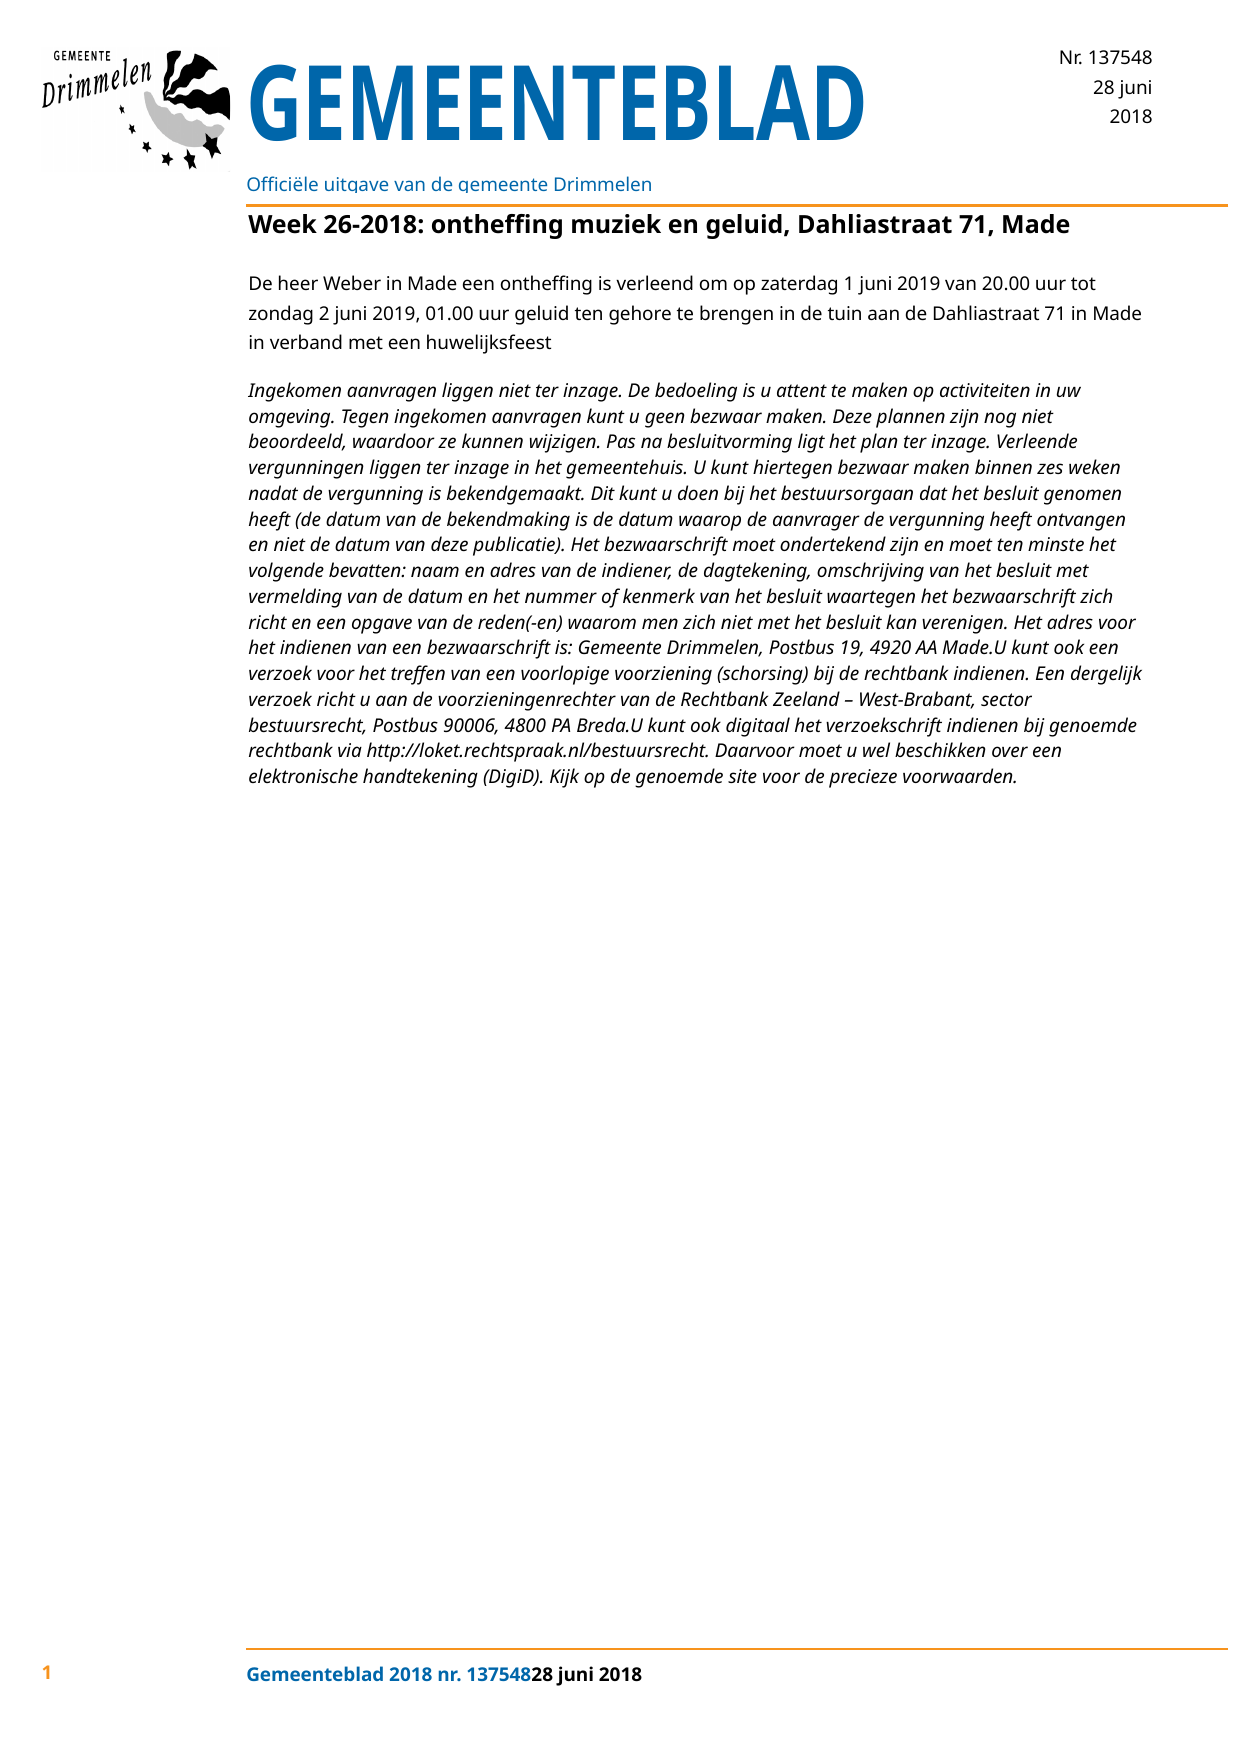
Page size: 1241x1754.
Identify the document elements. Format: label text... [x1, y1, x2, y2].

text Ingekomen aanvragen liggen niet ter inzage. De bedoeling is u attent te maken op activiteiten in uw omgeving. Tegen ingekomen aanvragen kunt u geen bezwaar maken. Deze plannen zijn nog niet beoordeeld, waardoor ze kunnen wijzigen. Pas na besluitvorming ligt het plan ter inzage. Verleende vergunningen liggen ter inzage in het gemeentehuis. U kunt hiertegen bezwaar maken binnen zes weken nadat de vergunning is bekendgemaakt. Dit kunt u doen bij het bestuursorgaan dat het besluit genomen heeft (de datum van de bekendmaking is de datum waarop de aanvrager de vergunning heeft ontvangen en niet de datum van deze publicatie). Het bezwaarschrift moet ondertekend zijn en moet ten minste het volgende bevatten: naam en adres van de indiener, de dagtekening, omschrijving van het besluit met vermelding van de datum en het nummer of kenmerk van het besluit waartegen het bezwaarschrift zich richt en een opgave van de reden(-en) waarom men zich niet met het besluit kan verenigen. Het adres voor het indienen van een bezwaarschrift is: Gemeente Drimmelen, Postbus 19, 4920 AA Made.U kunt ook een verzoek voor het treffen van een voorlopige voorziening (schorsing) bij de rechtbank indienen. Een dergelijk verzoek richt u aan de voorzieningenrechter van de Rechtbank Zeeland – West-Brabant, sector bestuursrecht, Postbus 90006, 4800 PA Breda.U kunt ook digitaal het verzoekschrift indienen bij genoemde rechtbank via http://loket.rechtspraak.nl/bestuursrecht. Daarvoor moet u wel beschikken over een elektronische handtekening (DigiD). Kijk op de genoemde site voor de precieze voorwaarden. [248, 377, 1152, 789]
text Week 26-2018: ontheffing muziek en geluid, Dahliastraat 71, Made [248, 207, 1152, 241]
picture [41, 47, 231, 172]
text De heer Weber in Made een ontheffing is verleend om op zaterdag 1 juni 2019 van 20.00 uur tot zondag 2 juni 2019, 01.00 uur geluid ten gehore te brengen in de tuin aan de Dahliastraat 71 in Made in verband met een huwelijksfeest [248, 270, 1152, 355]
